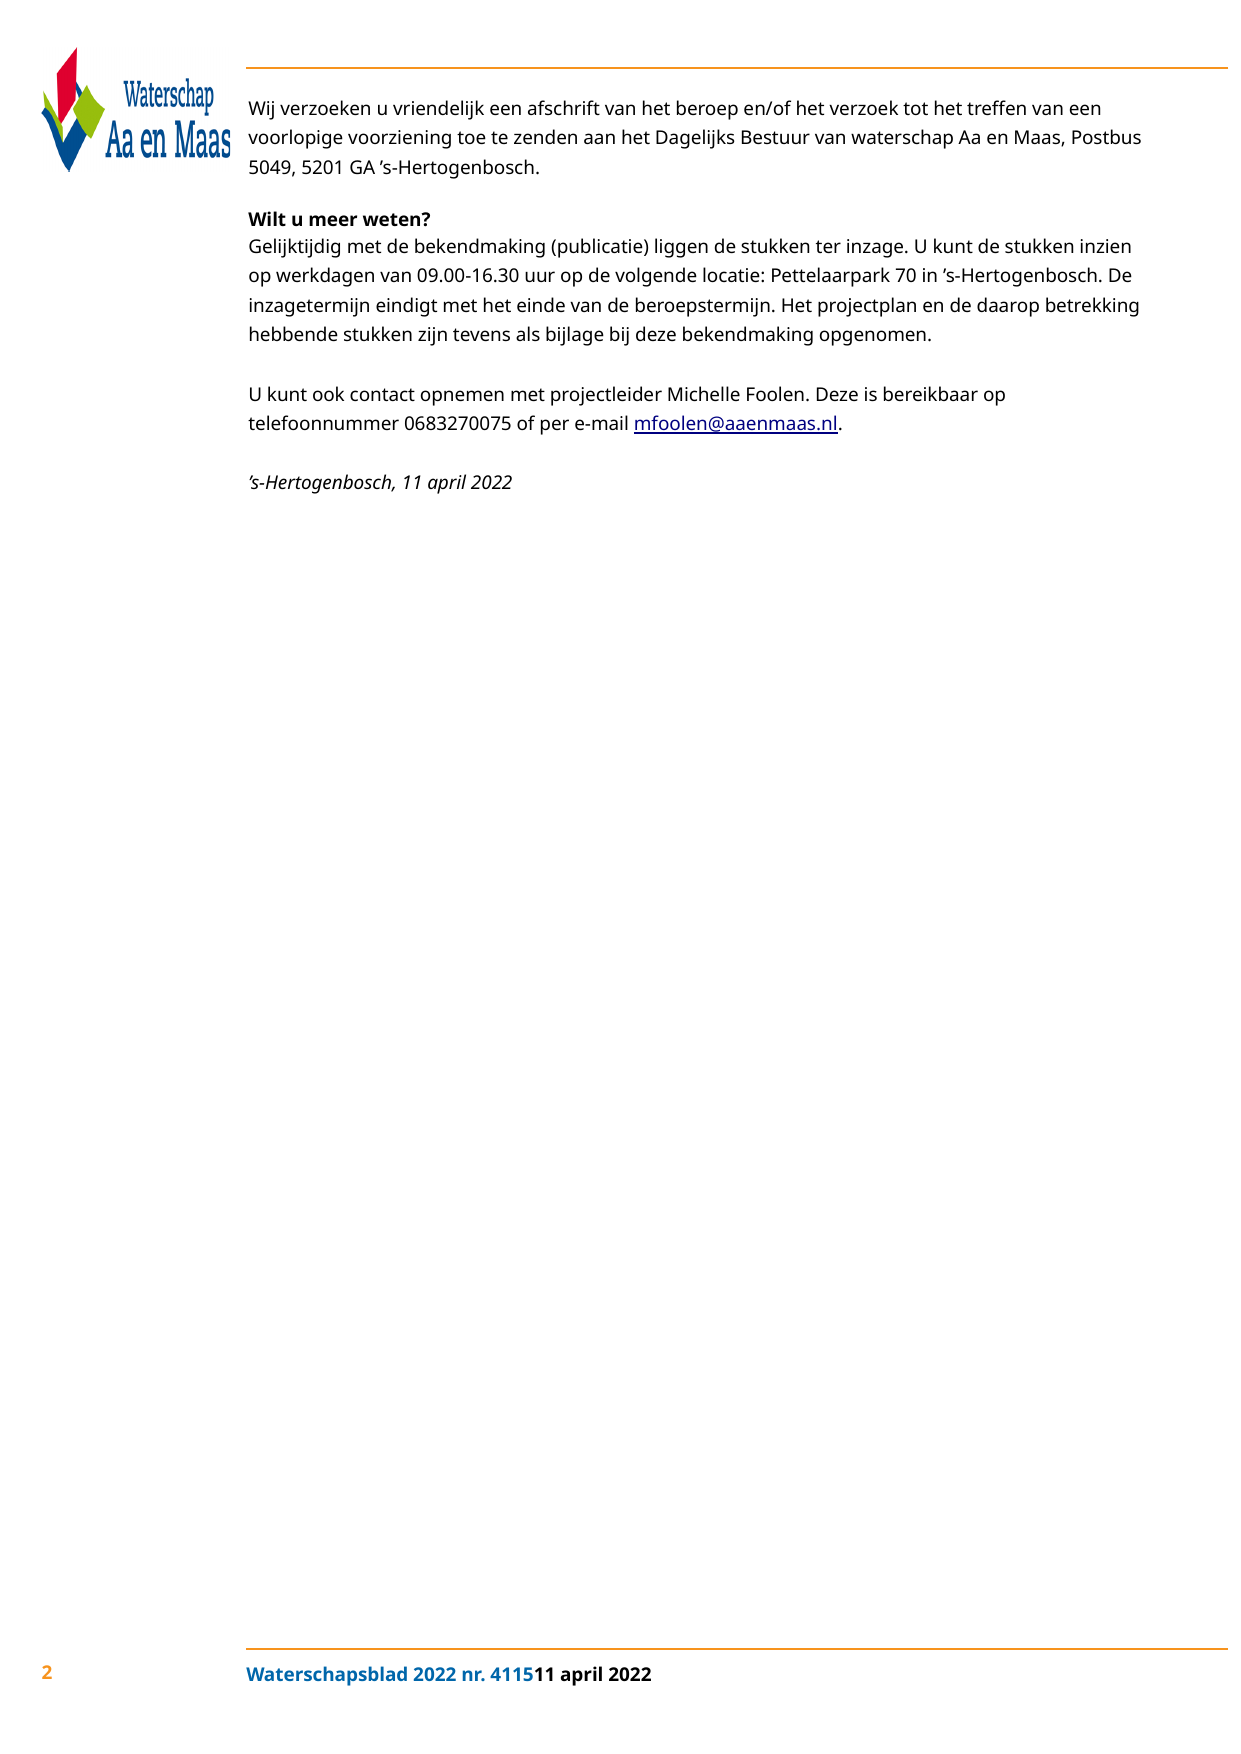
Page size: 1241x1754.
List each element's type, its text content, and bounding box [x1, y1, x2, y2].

text Wilt u meer weten? [248, 204, 1152, 233]
text ’s-Hertogenbosch, 11 april 2022 [248, 469, 1152, 495]
text Gelijktijdig met de bekendmaking (publicatie) liggen de stukken ter inzage. U kunt de stukken inzien op werkdagen van 09.00-16.30 uur op de volgende locatie: Pettelaarpark 70 in ’s-Hertogenbosch. De inzagetermijn eindigt met het einde van de beroepstermijn. Het projectplan en de daarop betrekking hebbende stukken zijn tevens als bijlage bij deze bekendmaking opgenomen. [248, 233, 1152, 347]
text U kunt ook contact opnemen met projectleider Michelle Foolen. Deze is bereikbaar op telefoonnummer 0683270075 of per e-mail mfoolen@aaenmaas.nl. [248, 381, 1152, 436]
picture [41, 47, 231, 172]
text Wij verzoeken u vriendelijk een afschrift van het beroep en/of het verzoek tot het treffen van een voorlopige voorziening toe te zenden aan het Dagelijks Bestuur van waterschap Aa en Maas, Postbus 5049, 5201 GA ’s-Hertogenbosch. [248, 95, 1152, 180]
